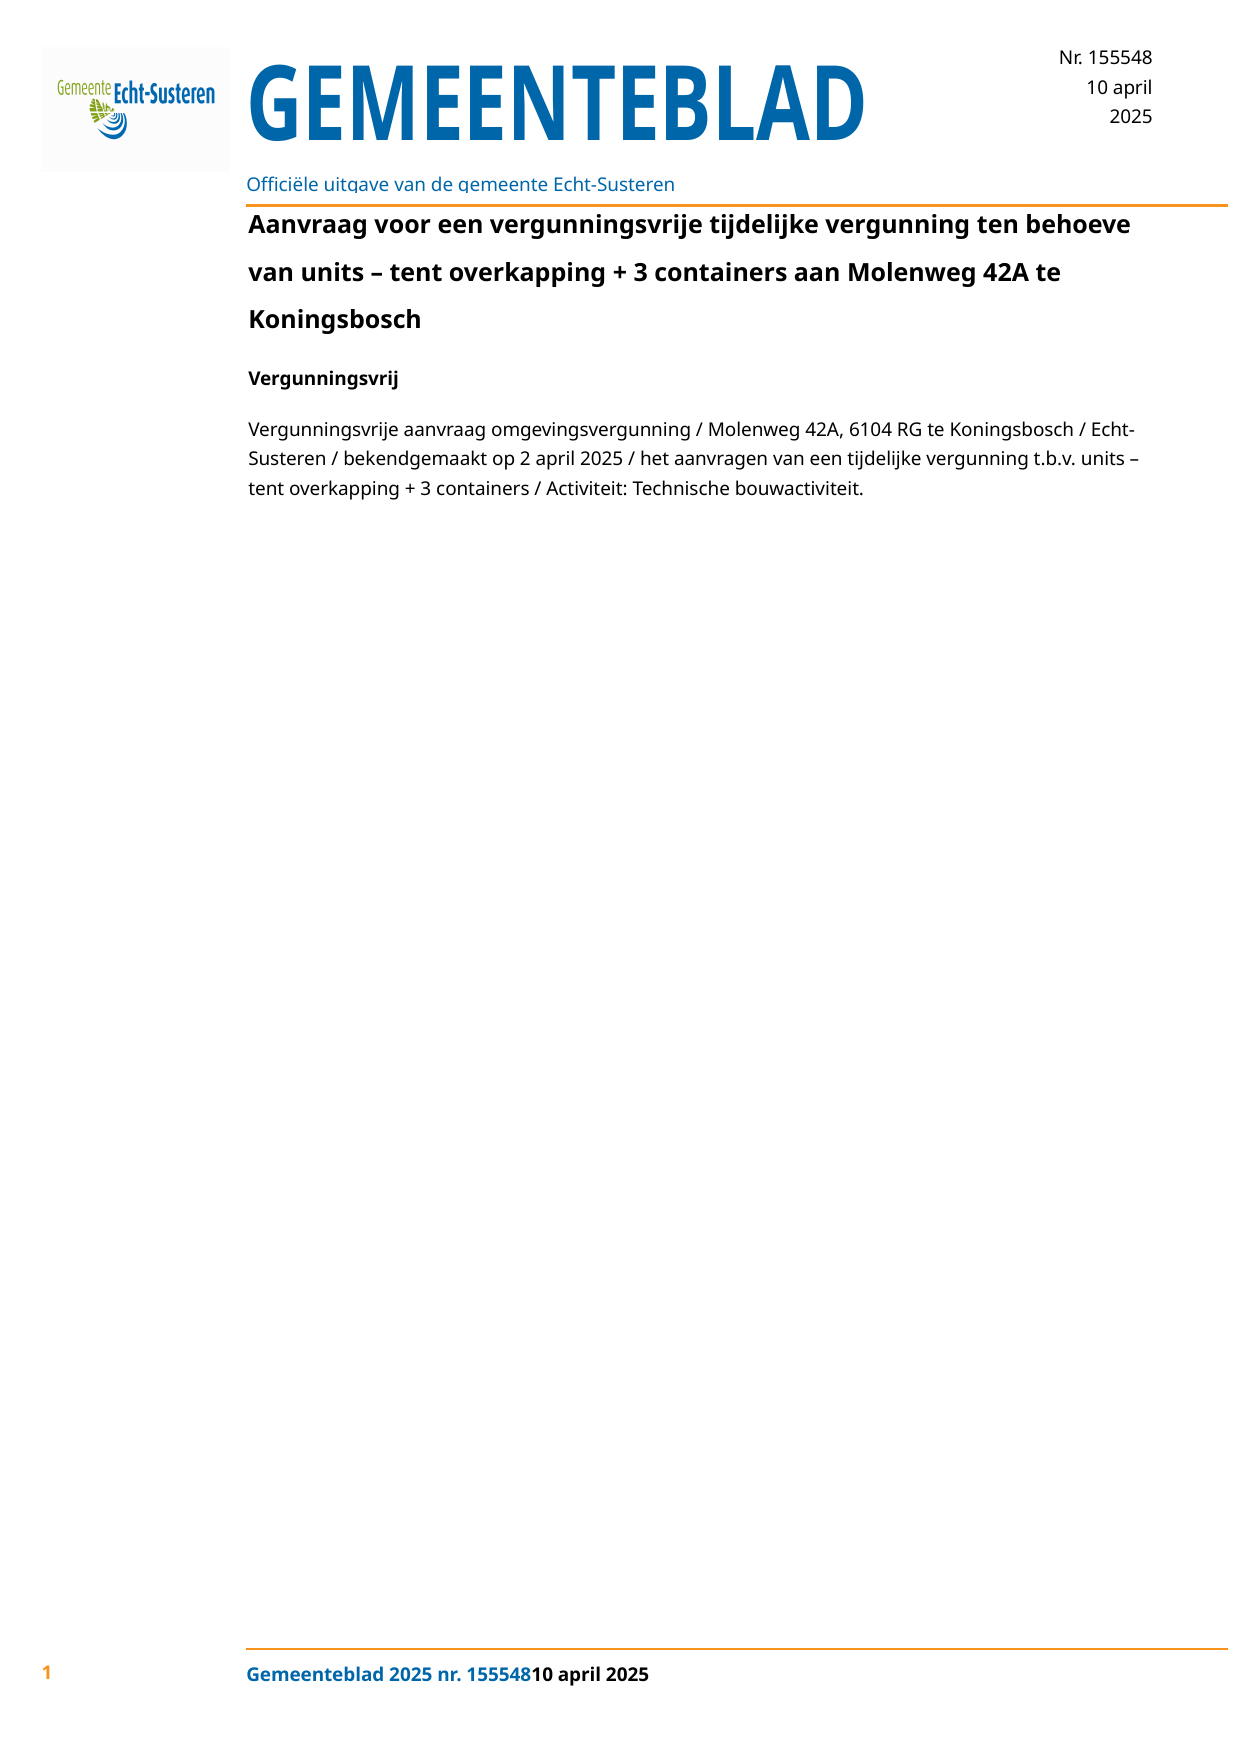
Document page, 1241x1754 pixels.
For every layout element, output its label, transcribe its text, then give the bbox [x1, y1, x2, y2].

text Aanvraag voor een vergunningsvrije tijdelijke vergunning ten behoeve van units – tent overkapping + 3 containers aan Molenweg 42A te Koningsbosch [248, 207, 1152, 336]
picture [41, 47, 231, 172]
text Vergunningsvrije aanvraag omgevingsvergunning / Molenweg 42A, 6104 RG te Koningsbosch / Echt-Susteren / bekendgemaakt op 2 april 2025 / het aanvragen van een tijdelijke vergunning t.b.v. units – tent overkapping + 3 containers / Activiteit: Technische bouwactiviteit. [248, 416, 1152, 501]
text Vergunningsvrij [248, 366, 1152, 391]
